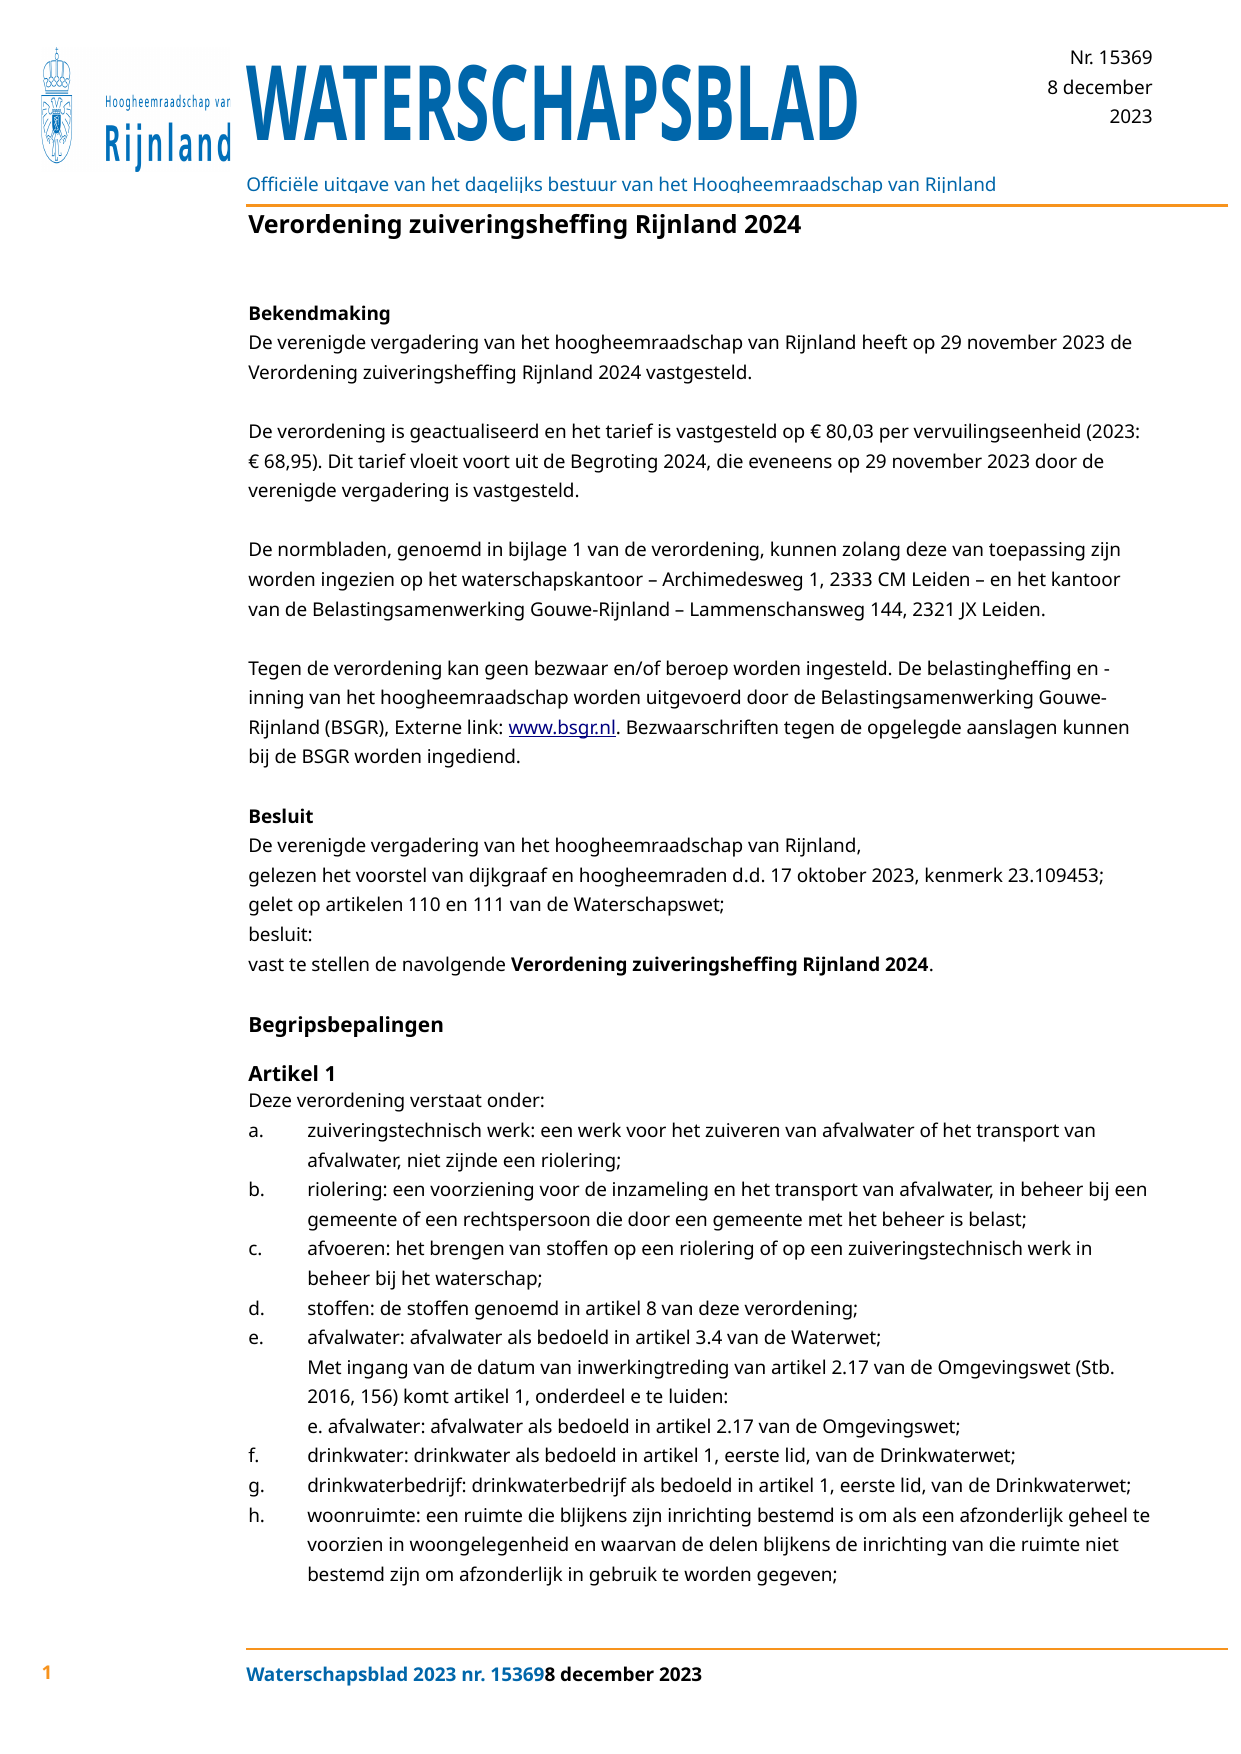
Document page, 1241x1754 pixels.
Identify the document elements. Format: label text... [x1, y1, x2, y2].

text Besluit [248, 803, 1152, 828]
text Bekendmaking [248, 300, 1152, 326]
text Begripsbepalingen [248, 1010, 1152, 1038]
list zuiveringstechnisch werk: een werk voor het zuiveren van afvalwater of het transport van afvalwater, niet zijnde een riolering; [248, 1117, 1152, 1172]
text besluit: [248, 921, 1152, 947]
text Tegen de verordening kan geen bezwaar en/of beroep worden ingesteld. De belastingheffing en -inning van het hoogheemraadschap worden uitgevoerd door de Belastingsamenwerking Gouwe-Rijnland (BSGR), Externe link: www.bsgr.nl. Bezwaarschriften tegen de opgelegde aanslagen kunnen bij de BSGR worden ingediend. [248, 655, 1152, 769]
text De normbladen, genoemd in bijlage 1 van de verordening, kunnen zolang deze van toepassing zijn worden ingezien op het waterschapskantoor – Archimedesweg 1, 2333 CM Leiden – en het kantoor van de Belastingsamenwerking Gouwe-Rijnland – Lammenschansweg 144, 2321 JX Leiden. [248, 537, 1152, 621]
list Met ingang van de datum van inwerkingtreding van artikel 2.17 van de Omgevingswet (Stb. 2016, 156) komt artikel 1, onderdeel e te luiden: [248, 1354, 1152, 1409]
list afvoeren: het brengen van stoffen op een riolering of op een zuiveringstechnisch werk in beheer bij het waterschap; [248, 1236, 1152, 1291]
text gelezen het voorstel van dijkgraaf en hoogheemraden d.d. 17 oktober 2023, kenmerk 23.109453; [248, 862, 1152, 888]
picture [41, 47, 231, 172]
text De verordening is geactualiseerd en het tarief is vastgesteld op € 80,03 per vervuilingseenheid (2023: € 68,95). Dit tarief vloeit voort uit de Begroting 2024, die eveneens op 29 november 2023 door de verenigde vergadering is vastgesteld. [248, 418, 1152, 503]
text De verenigde vergadering van het hoogheemraadschap van Rijnland, [248, 832, 1152, 858]
text Verordening zuiveringsheffing Rijnland 2024 [248, 207, 1152, 241]
list afvalwater: afvalwater als bedoeld in artikel 3.4 van de Waterwet; [248, 1324, 1152, 1350]
text gelet op artikelen 110 en 111 van de Waterschapswet; [248, 892, 1152, 917]
list riolering: een voorziening voor de inzameling en het transport van afvalwater, in beheer bij een gemeente of een rechtspersoon die door een gemeente met het beheer is belast; [248, 1176, 1152, 1232]
list woonruimte: een ruimte die blijkens zijn inrichting bestemd is om als een afzonderlijk geheel te voorzien in woongelegenheid en waarvan de delen blijkens de inrichting van die ruimte niet bestemd zijn om afzonderlijk in gebruik te worden gegeven; [248, 1502, 1152, 1587]
text Artikel 1 [248, 1059, 1152, 1088]
list drinkwaterbedrijf: drinkwaterbedrijf als bedoeld in artikel 1, eerste lid, van de Drinkwaterwet; [248, 1472, 1152, 1498]
text Deze verordening verstaat onder: [248, 1088, 1152, 1113]
list stoffen: de stoffen genoemd in artikel 8 van deze verordening; [248, 1295, 1152, 1320]
list drinkwater: drinkwater als bedoeld in artikel 1, eerste lid, van de Drinkwaterwet; [248, 1443, 1152, 1468]
text vast te stellen de navolgende Verordening zuiveringsheffing Rijnland 2024. [248, 951, 1152, 976]
text De verenigde vergadering van het hoogheemraadschap van Rijnland heeft op 29 november 2023 de Verordening zuiveringsheffing Rijnland 2024 vastgesteld. [248, 329, 1152, 385]
list e. afvalwater: afvalwater als bedoeld in artikel 2.17 van de Omgevingswet; [248, 1413, 1152, 1439]
